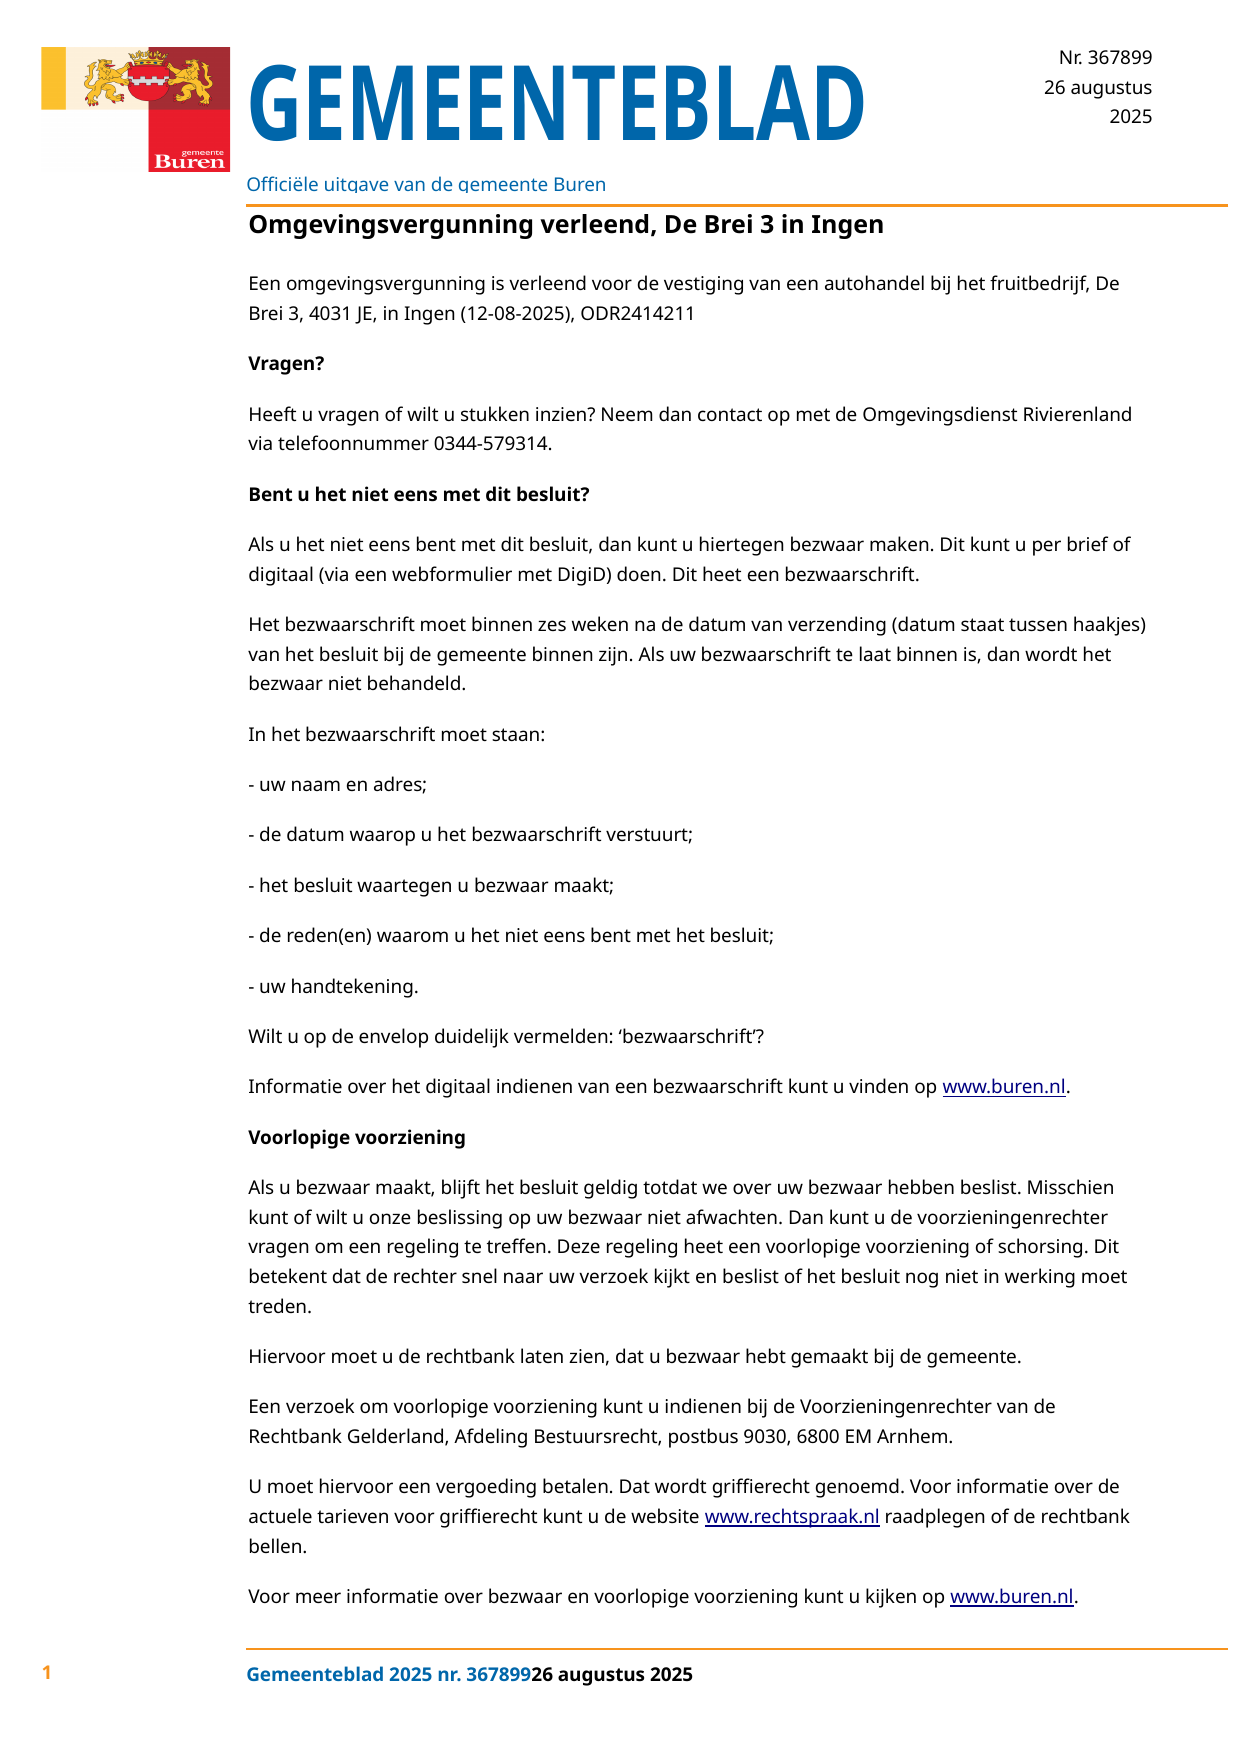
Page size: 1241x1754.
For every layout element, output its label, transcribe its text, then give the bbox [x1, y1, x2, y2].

text Wilt u op de envelop duidelijk vermelden: ‘bezwaarschrift’? [248, 1023, 1152, 1049]
text Een omgevingsvergunning is verleend voor de vestiging van een autohandel bij het fruitbedrijf, De Brei 3, 4031 JE, in Ingen (12-08-2025), ODR2414211 [248, 270, 1152, 326]
text Heeft u vragen of wilt u stukken inzien? Neem dan contact op met de Omgevingsdienst Rivierenland via telefoonnummer 0344-579314. [248, 401, 1152, 456]
text - de reden(en) waarom u het niet eens bent met het besluit; [248, 922, 1152, 948]
text Omgevingsvergunning verleend, De Brei 3 in Ingen [248, 207, 1152, 241]
text Hiervoor moet u de rechtbank laten zien, dat u bezwaar hebt gemaakt bij de gemeente. [248, 1343, 1152, 1369]
text - de datum waarop u het bezwaarschrift verstuurt; [248, 822, 1152, 847]
text Informatie over het digitaal indienen van een bezwaarschrift kunt u vinden op www.buren.nl. [248, 1074, 1152, 1099]
text Een verzoek om voorlopige voorziening kunt u indienen bij de Voorzieningenrechter van de Rechtbank Gelderland, Afdeling Bestuursrecht, postbus 9030, 6800 EM Arnhem. [248, 1394, 1152, 1449]
text U moet hiervoor een vergoeding betalen. Dat wordt griffierecht genoemd. Voor informatie over de actuele tarieven voor griffierecht kunt u de website www.rechtspraak.nl raadplegen of de rechtbank bellen. [248, 1474, 1152, 1558]
text Bent u het niet eens met dit besluit? [248, 481, 1152, 506]
text Voorlopige voorziening [248, 1124, 1152, 1150]
text Vragen? [248, 350, 1152, 376]
picture [41, 47, 231, 172]
text - uw handtekening. [248, 973, 1152, 998]
text Als u bezwaar maakt, blijft het besluit geldig totdat we over uw bezwaar hebben beslist. Misschien kunt of wilt u onze beslissing op uw bezwaar niet afwachten. Dan kunt u de voorzieningenrechter vragen om een regeling te treffen. Deze regeling heet een voorlopige voorziening of schorsing. Dit betekent dat de rechter snel naar uw verzoek kijkt en beslist of het besluit nog niet in werking moet treden. [248, 1174, 1152, 1318]
text - uw naam en adres; [248, 771, 1152, 797]
text Als u het niet eens bent met dit besluit, dan kunt u hiertegen bezwaar maken. Dit kunt u per brief of digitaal (via een webformulier met DigiD) doen. Dit heet een bezwaarschrift. [248, 531, 1152, 586]
text - het besluit waartegen u bezwaar maakt; [248, 872, 1152, 898]
text Voor meer informatie over bezwaar en voorlopige voorziening kunt u kijken op www.buren.nl. [248, 1583, 1152, 1609]
text Het bezwaarschrift moet binnen zes weken na de datum van verzending (datum staat tussen haakjes) van het besluit bij de gemeente binnen zijn. Als uw bezwaarschrift te laat binnen is, dan wordt het bezwaar niet behandeld. [248, 611, 1152, 696]
text In het bezwaarschrift moet staan: [248, 721, 1152, 746]
